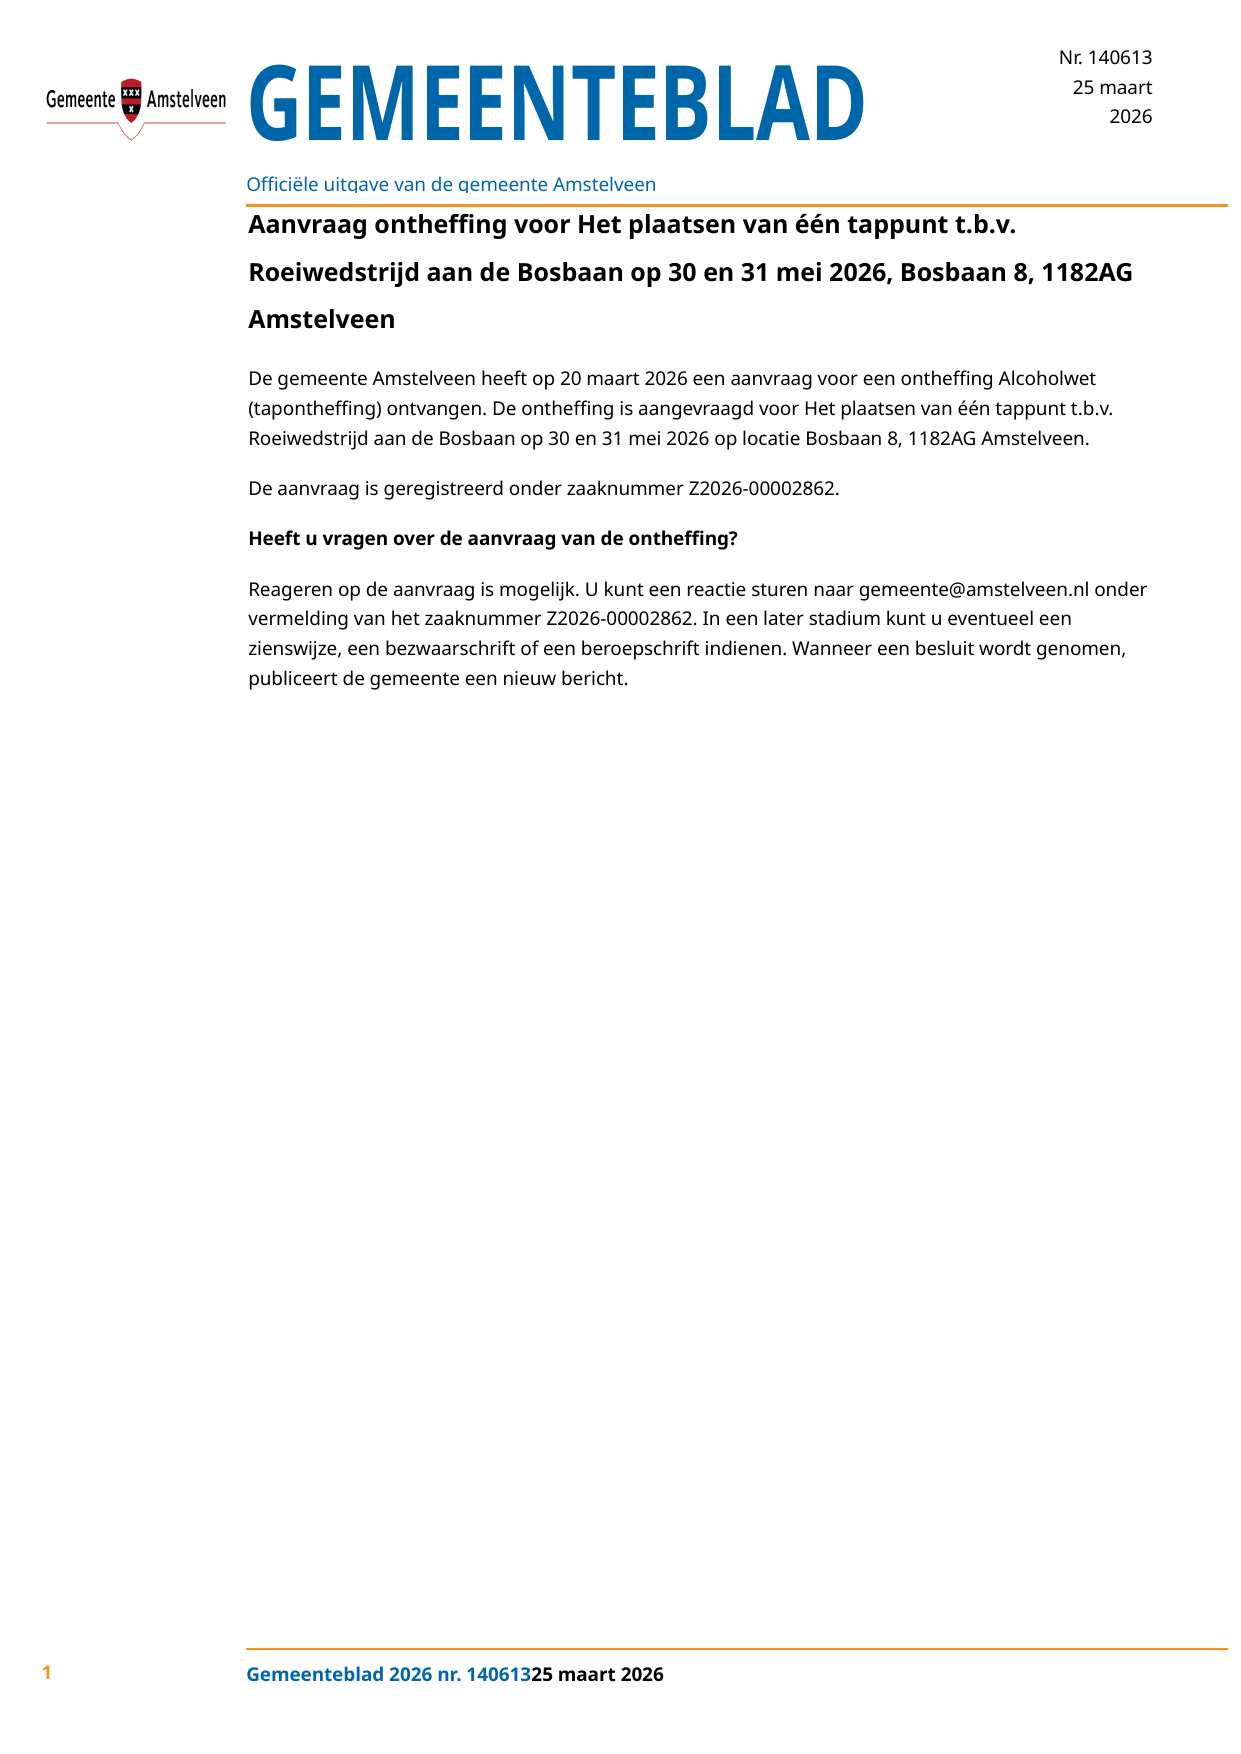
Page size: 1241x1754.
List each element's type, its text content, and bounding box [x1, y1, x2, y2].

text Reageren op de aanvraag is mogelijk. U kunt een reactie sturen naar gemeente@amstelveen.nl onder vermelding van het zaaknummer Z2026-00002862. In een later stadium kunt u eventueel een zienswijze, een bezwaarschrift of een beroepschrift indienen. Wanneer een besluit wordt genomen, publiceert de gemeente een nieuw bericht. [248, 576, 1152, 690]
text De gemeente Amstelveen heeft op 20 maart 2026 een aanvraag voor een ontheffing Alcoholwet (tapontheffing) ontvangen. De ontheffing is aangevraagd voor Het plaatsen van één tappunt t.b.v. Roeiwedstrijd aan de Bosbaan op 30 en 31 mei 2026 op locatie Bosbaan 8, 1182AG Amstelveen. [248, 366, 1152, 450]
text Aanvraag ontheffing voor Het plaatsen van één tappunt t.b.v. Roeiwedstrijd aan de Bosbaan op 30 en 31 mei 2026, Bosbaan 8, 1182AG Amstelveen [248, 207, 1152, 336]
text De aanvraag is geregistreerd onder zaaknummer Z2026-00002862. [248, 475, 1152, 501]
picture [41, 47, 231, 172]
text Heeft u vragen over de aanvraag van de ontheffing? [248, 526, 1152, 551]
